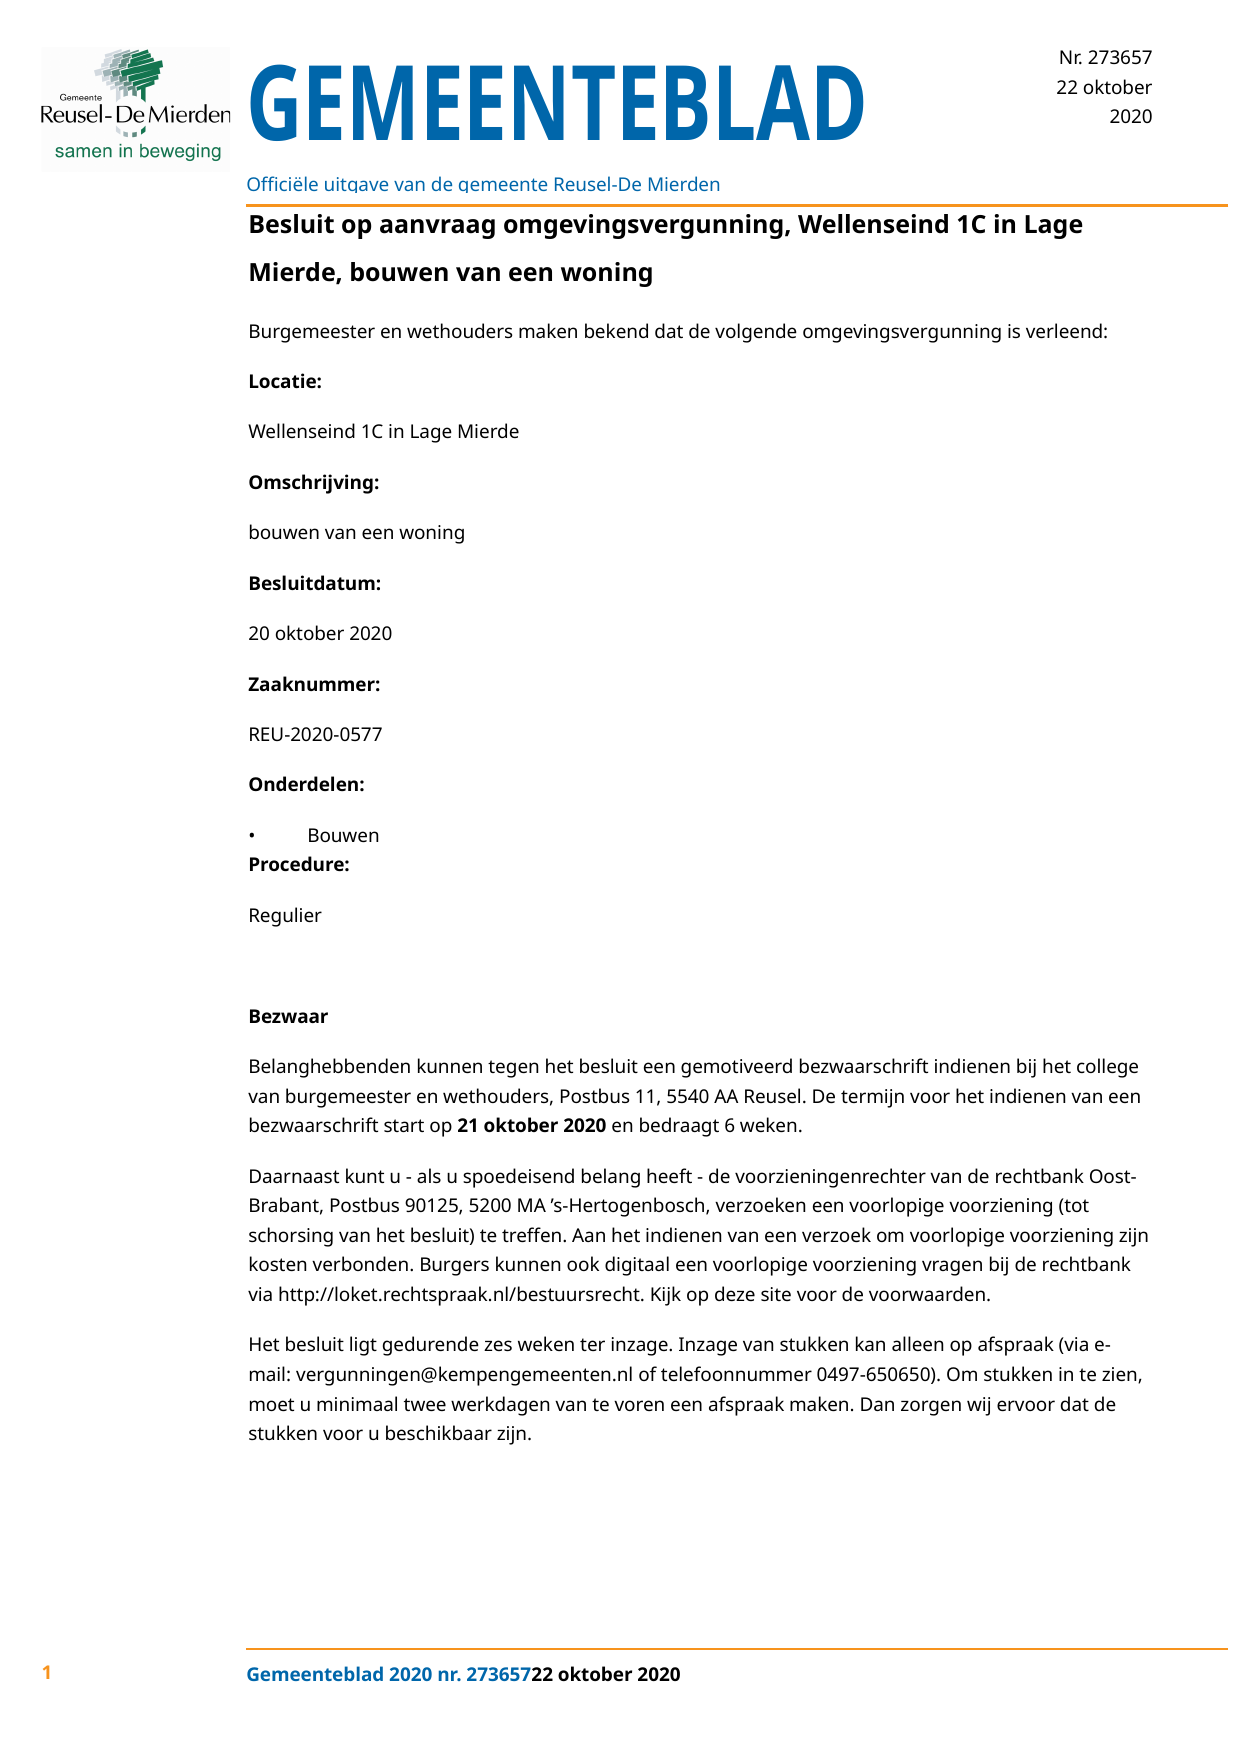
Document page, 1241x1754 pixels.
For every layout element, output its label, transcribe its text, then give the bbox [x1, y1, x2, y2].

text Burgemeester en wethouders maken bekend dat de volgende omgevingsvergunning is verleend: [248, 318, 1152, 344]
text Onderdelen: [248, 772, 1152, 797]
list Bouwen [248, 822, 1152, 848]
text Wellenseind 1C in Lage Mierde [248, 419, 1152, 444]
text Het besluit ligt gedurende zes weken ter inzage. Inzage van stukken kan alleen op afspraak (via e-mail: vergunningen@kempengemeenten.nl of telefoonnummer 0497-650650). Om stukken in te zien, moet u minimaal twee werkdagen van te voren een afspraak maken. Dan zorgen wij ervoor dat de stukken voor u beschikbaar zijn. [248, 1332, 1152, 1446]
text bouwen van een woning [248, 519, 1152, 545]
text REU-2020-0577 [248, 721, 1152, 747]
text Locatie: [248, 368, 1152, 394]
text Bezwaar [248, 1003, 1152, 1029]
text Daarnaast kunt u - als u spoedeisend belang heeft - de voorzieningenrechter van de rechtbank Oost-Brabant, Postbus 90125, 5200 MA ’s-Hertogenbosch, verzoeken een voorlopige voorziening (tot schorsing van het besluit) te treffen. Aan het indienen van een verzoek om voorlopige voorziening zijn kosten verbonden. Burgers kunnen ook digitaal een voorlopige voorziening vragen bij de rechtbank via http://loket.rechtspraak.nl/bestuursrecht. Kijk op deze site voor de voorwaarden. [248, 1163, 1152, 1307]
picture [41, 47, 231, 172]
text Omschrijving: [248, 469, 1152, 495]
text Zaaknummer: [248, 671, 1152, 697]
text Procedure: [248, 852, 1152, 877]
text 20 oktober 2020 [248, 620, 1152, 646]
text Besluit op aanvraag omgevingsvergunning, Wellenseind 1C in Lage Mierde, bouwen van een woning [248, 207, 1152, 288]
text Regulier [248, 902, 1152, 928]
text Besluitdatum: [248, 570, 1152, 596]
text Belanghebbenden kunnen tegen het besluit een gemotiveerd bezwaarschrift indienen bij het college van burgemeester en wethouders, Postbus 11, 5540 AA Reusel. De termijn voor het indienen van een bezwaarschrift start op 21 oktober 2020 en bedraagt 6 weken. [248, 1053, 1152, 1138]
